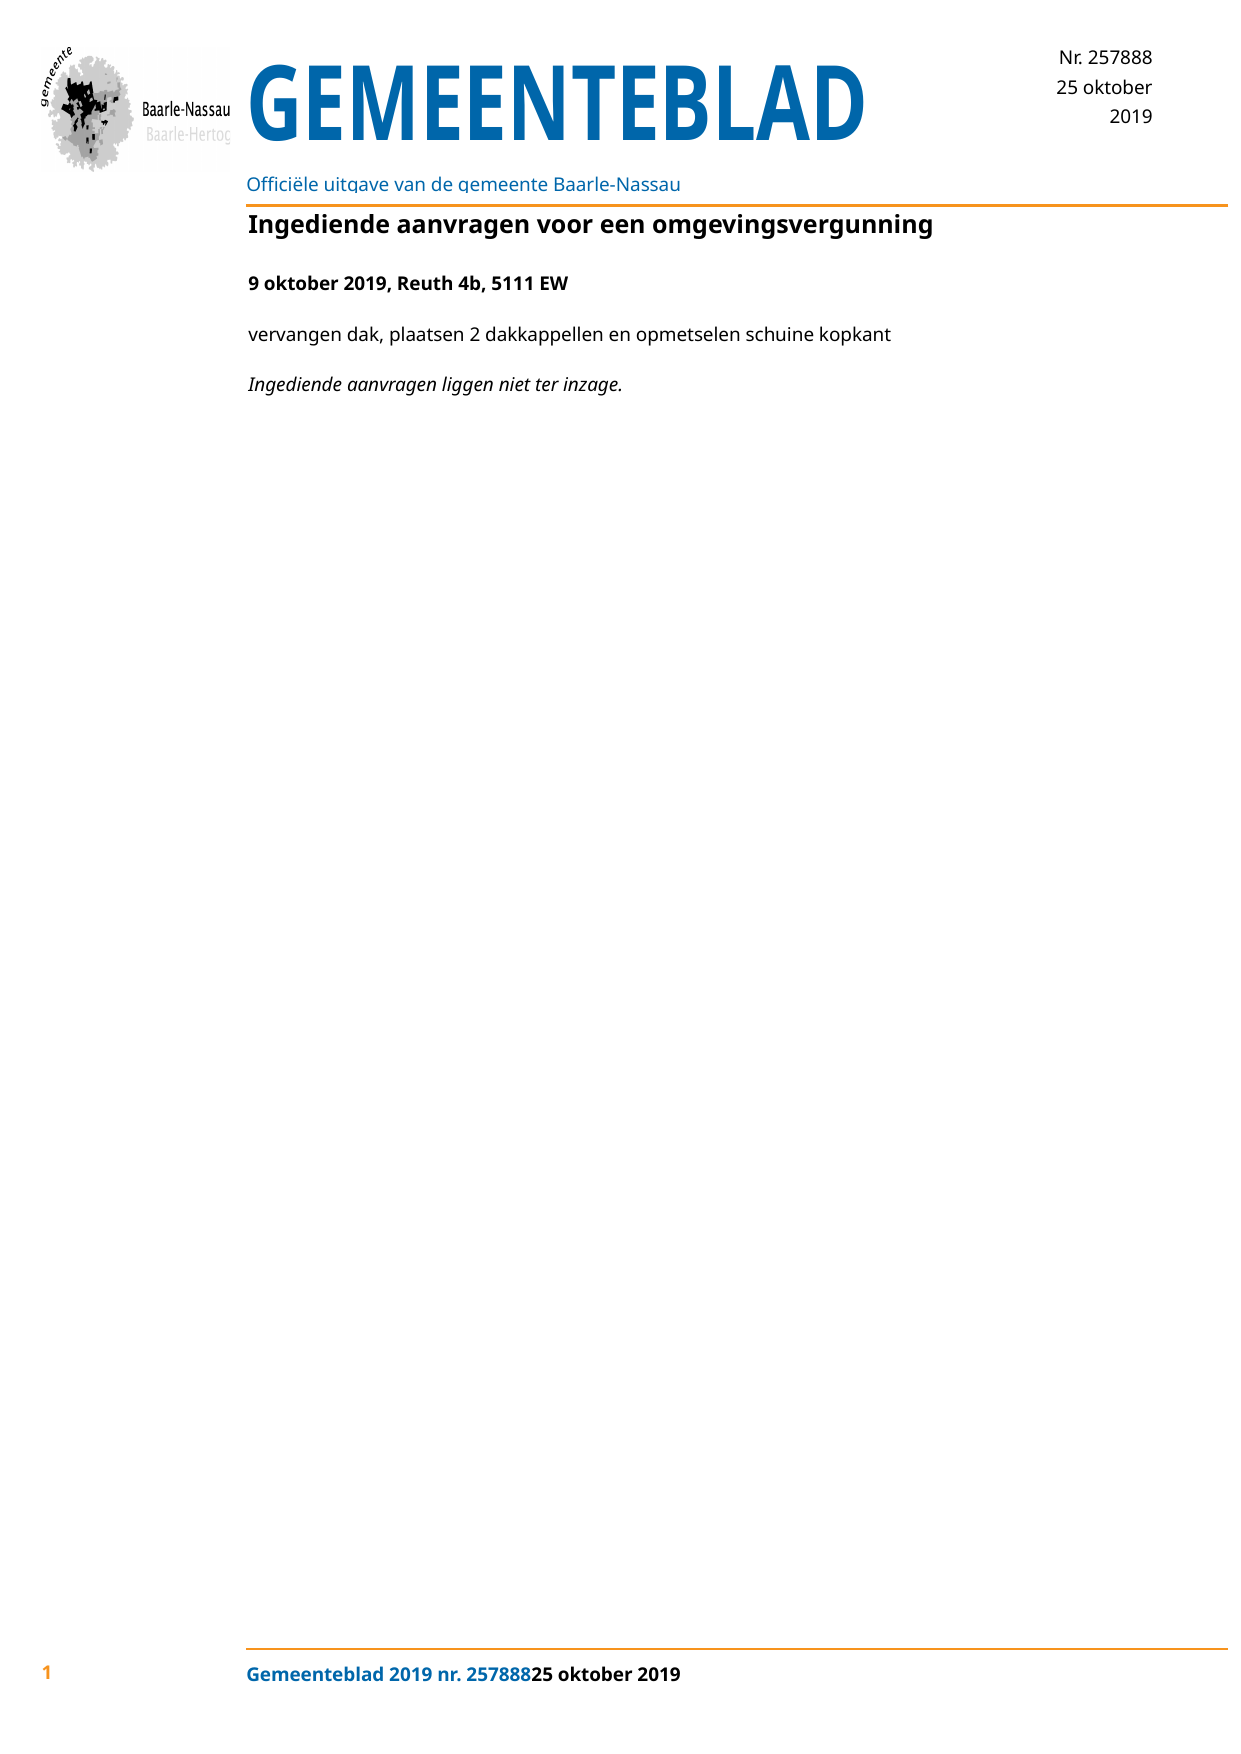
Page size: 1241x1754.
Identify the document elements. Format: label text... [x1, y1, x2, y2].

picture [41, 47, 231, 172]
text Ingediende aanvragen liggen niet ter inzage. [248, 371, 1152, 397]
text Ingediende aanvragen voor een omgevingsvergunning [248, 207, 1152, 241]
text 9 oktober 2019, Reuth 4b, 5111 EW [248, 270, 1152, 296]
text vervangen dak, plaatsen 2 dakkappellen en opmetselen schuine kopkant [248, 321, 1152, 346]
